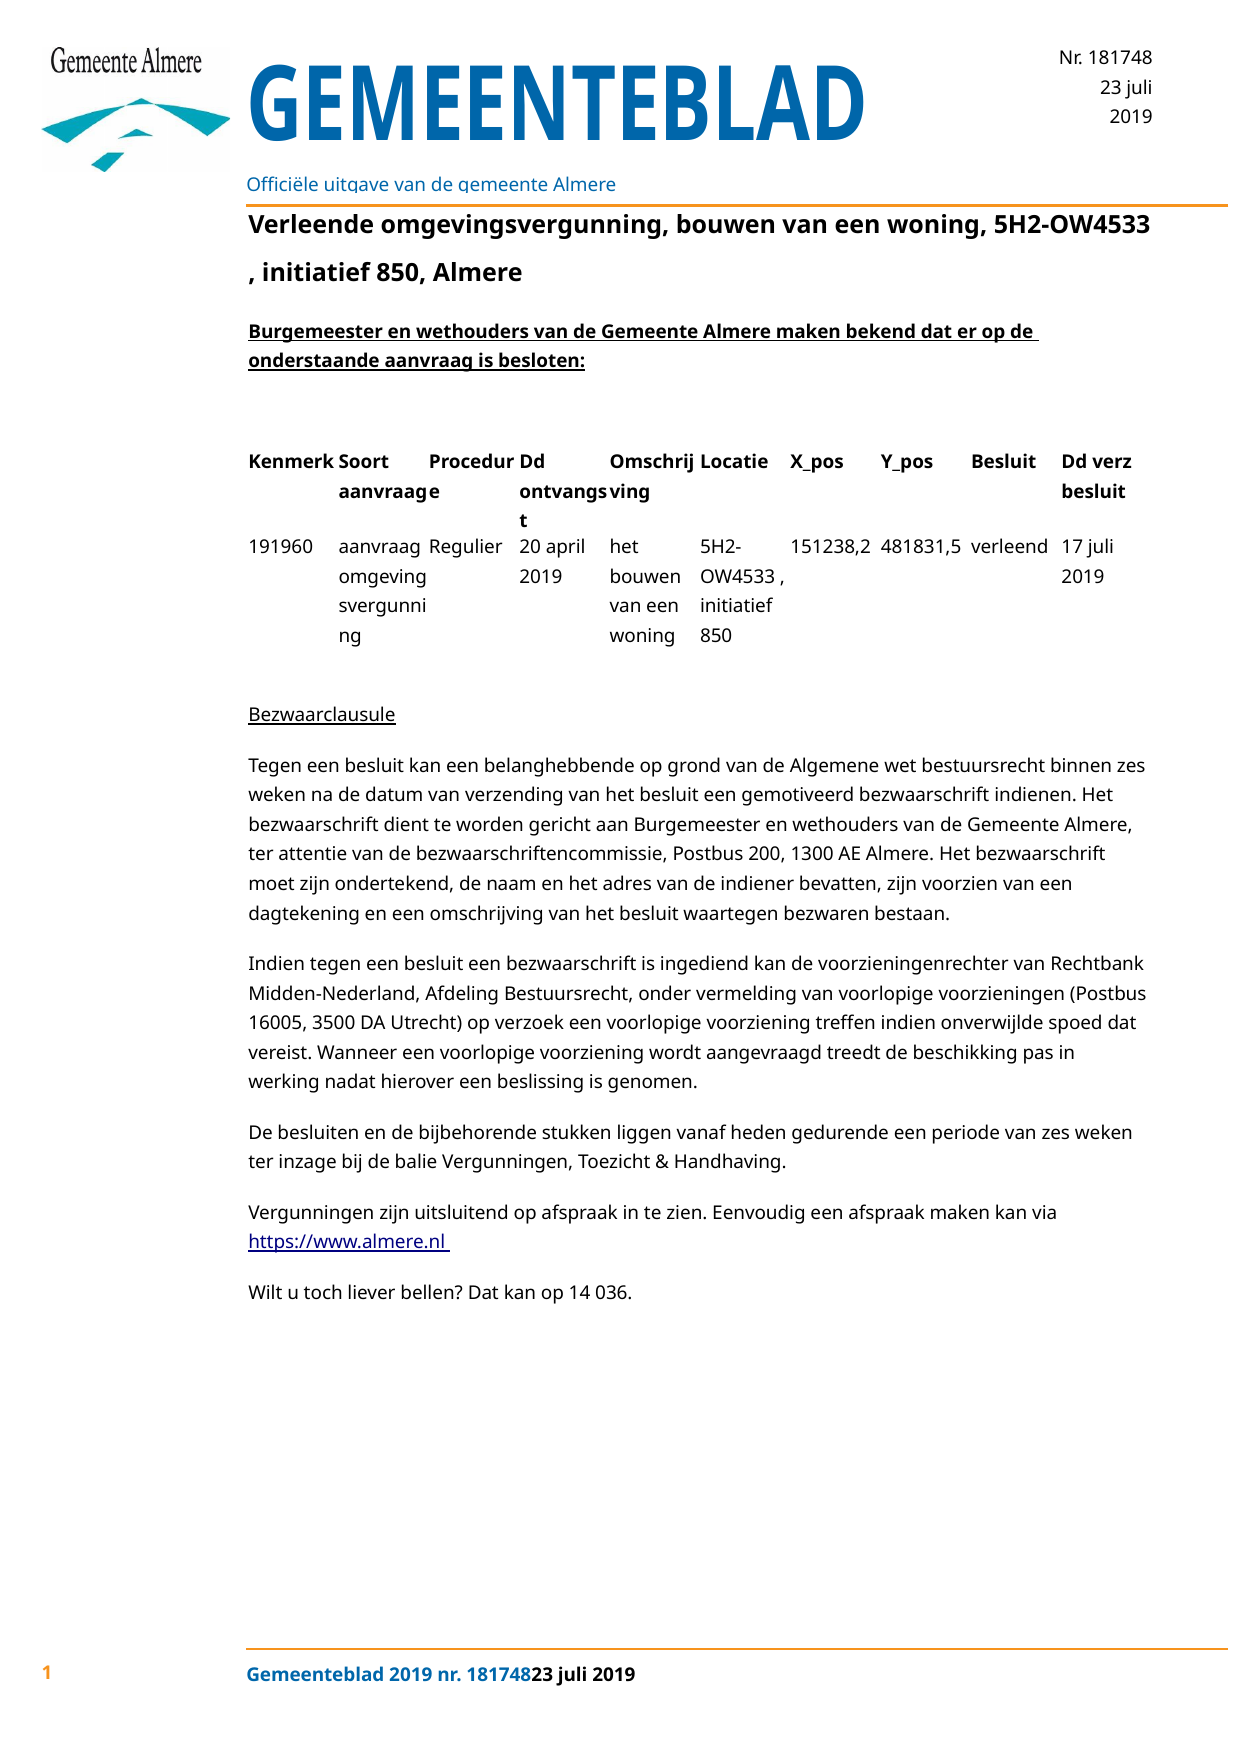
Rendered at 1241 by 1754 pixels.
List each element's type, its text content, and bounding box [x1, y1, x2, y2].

text Bezwaarclausule [248, 701, 1152, 727]
table_cell het bouwen van een woning [609, 533, 700, 648]
text Verleende omgevingsvergunning, bouwen van een woning, 5H2-OW4533 , initiatief 850, Almere [248, 207, 1152, 288]
table_header Locatie [700, 449, 790, 533]
text Vergunningen zijn uitsluitend op afspraak in te zien. Eenvoudig een afspraak maken kan via https://www.almere.nl [248, 1199, 1152, 1254]
text Tegen een besluit kan een belanghebbende op grond van de Algemene wet bestuursrecht binnen zes weken na de datum van verzending van het besluit een gemotiveerd bezwaarschrift indienen. Het bezwaarschrift dient te worden gericht aan Burgemeester en wethouders van de Gemeente Almere, ter attentie van de bezwaarschriftencommissie, Postbus 200, 1300 AE Almere. Het bezwaarschrift moet zijn ondertekend, de naam en het adres van de indiener bevatten, zijn voorzien van een dagtekening en een omschrijving van het besluit waartegen bezwaren bestaan. [248, 752, 1152, 926]
table_header Besluit [971, 449, 1061, 533]
table_header Procedure [429, 449, 519, 533]
text Indien tegen een besluit een bezwaarschrift is ingediend kan de voorzieningenrechter van Rechtbank Midden-Nederland, Afdeling Bestuursrecht, onder vermelding van voorlopige voorzieningen (Postbus 16005, 3500 DA Utrecht) op verzoek een voorlopige voorziening treffen indien onverwijlde spoed dat vereist. Wanneer een voorlopige voorziening wordt aangevraagd treedt de beschikking pas in werking nadat hierover een beslissing is genomen. [248, 950, 1152, 1094]
table_cell 5H2-OW4533 , initiatief 850 [700, 533, 790, 648]
table_cell Regulier [429, 533, 519, 648]
picture [41, 47, 231, 172]
table_cell 17 juli 2019 [1061, 533, 1152, 648]
table_cell 481831,5 [881, 533, 971, 648]
table_header X_pos [790, 449, 881, 533]
text Burgemeester en wethouders van de Gemeente Almere maken bekend dat er op de onderstaande aanvraag is besloten: [248, 318, 1152, 373]
table_header Soort aanvraag [338, 449, 429, 533]
text Wilt u toch liever bellen? Dat kan op 14 036. [248, 1279, 1152, 1305]
table_header Dd verz besluit [1061, 449, 1152, 533]
table_cell 151238,2 [790, 533, 881, 648]
table_header Kenmerk [248, 449, 338, 533]
table_cell verleend [971, 533, 1061, 648]
table_header Dd ontvangst [519, 449, 609, 533]
table_cell aanvraag omgevingsvergunning [338, 533, 429, 648]
table_cell 191960 [248, 533, 338, 648]
table_cell 20 april 2019 [519, 533, 609, 648]
text De besluiten en de bijbehorende stukken liggen vanaf heden gedurende een periode van zes weken ter inzage bij de balie Vergunningen, Toezicht & Handhaving. [248, 1119, 1152, 1174]
table_header Omschrijving [609, 449, 700, 533]
table_header Y_pos [881, 449, 971, 533]
